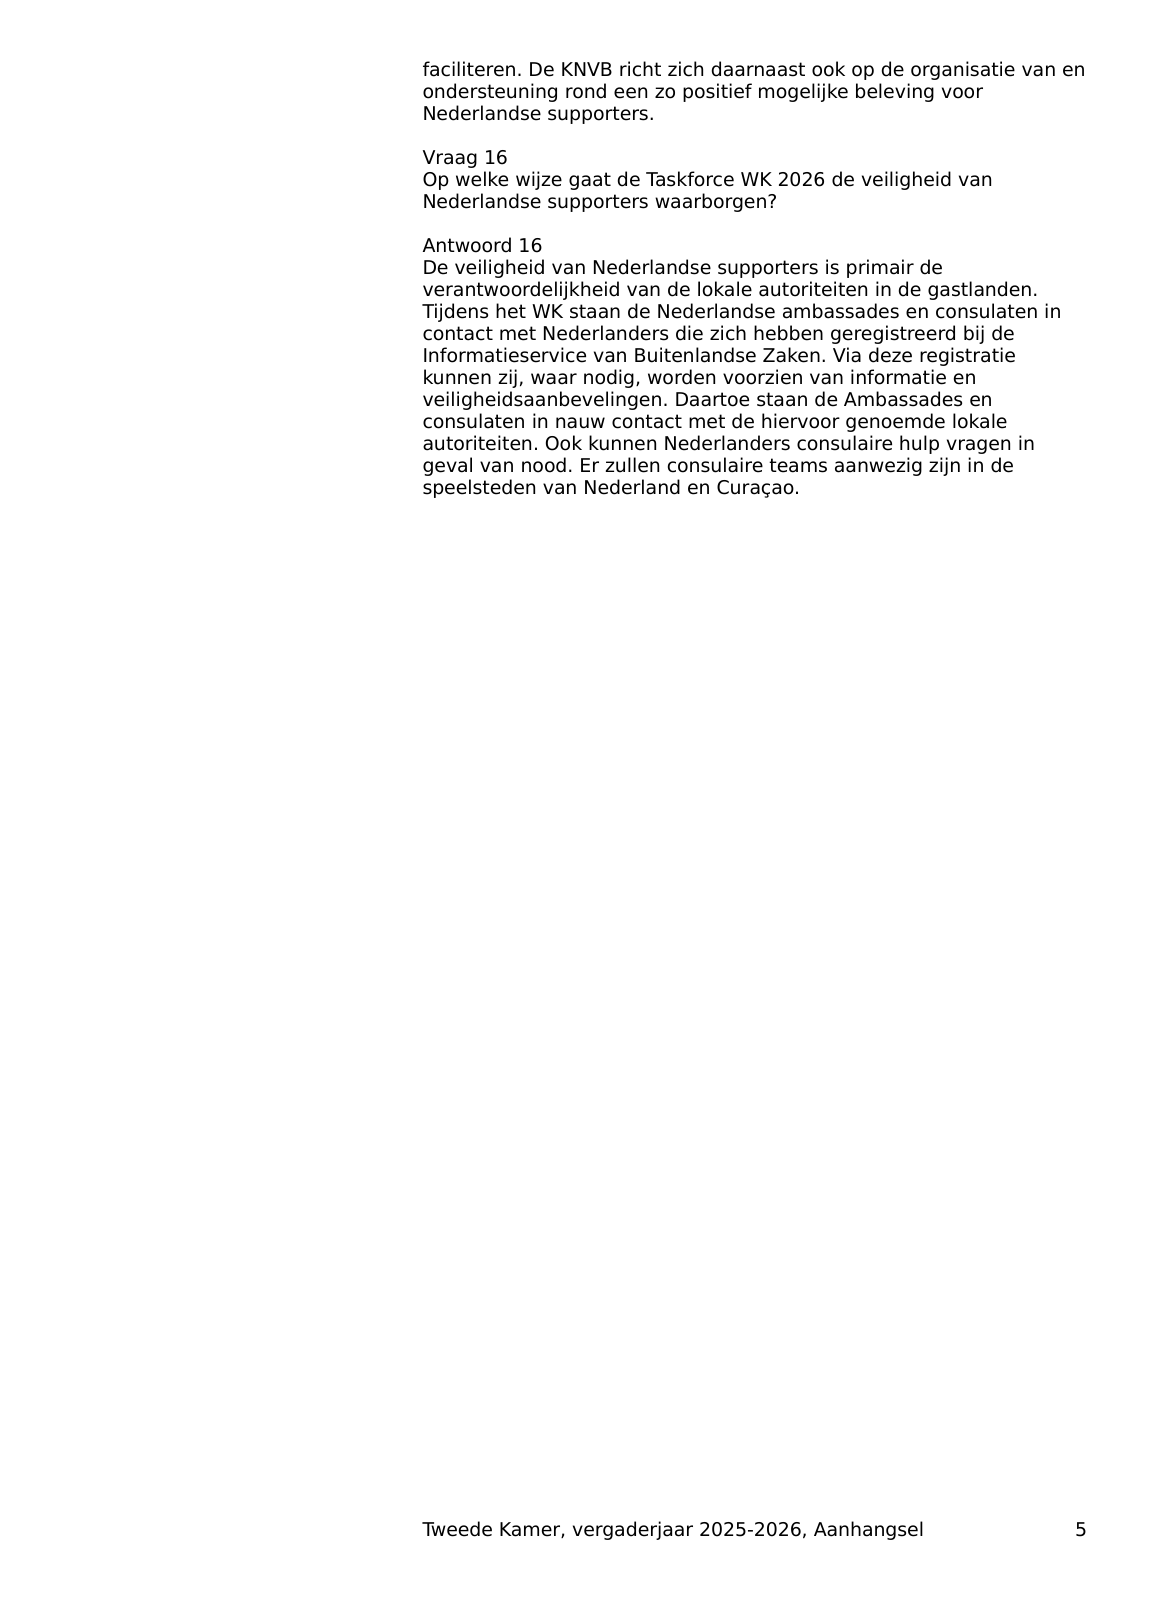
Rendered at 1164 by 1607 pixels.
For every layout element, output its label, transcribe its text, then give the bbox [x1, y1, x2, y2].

text De veiligheid van Nederlandse supporters is primair de verantwoordelijkheid van de lokale autoriteiten in de gastlanden. Tijdens het WK staan de Nederlandse ambassades en consulaten in contact met Nederlanders die zich hebben geregistreerd bij de Informatieservice van Buitenlandse Zaken. Via deze registratie kunnen zij, waar nodig, worden voorzien van informatie en veiligheidsaanbevelingen. Daartoe staan de Ambassades en consulaten in nauw contact met de hiervoor genoemde lokale autoriteiten. Ook kunnen Nederlanders consulaire hulp vragen in geval van nood. Er zullen consulaire teams aanwezig zijn in de speelsteden van Nederland en Curaçao. [422, 257, 1087, 499]
text Antwoord 16 [422, 235, 1087, 257]
text Op welke wijze gaat de Taskforce WK 2026 de veiligheid van Nederlandse supporters waarborgen? [422, 169, 1087, 213]
text faciliteren. De KNVB richt zich daarnaast ook op de organisatie van en ondersteuning rond een zo positief mogelijke beleving voor Nederlandse supporters. [422, 59, 1087, 125]
text Vraag 16 [422, 147, 1087, 169]
